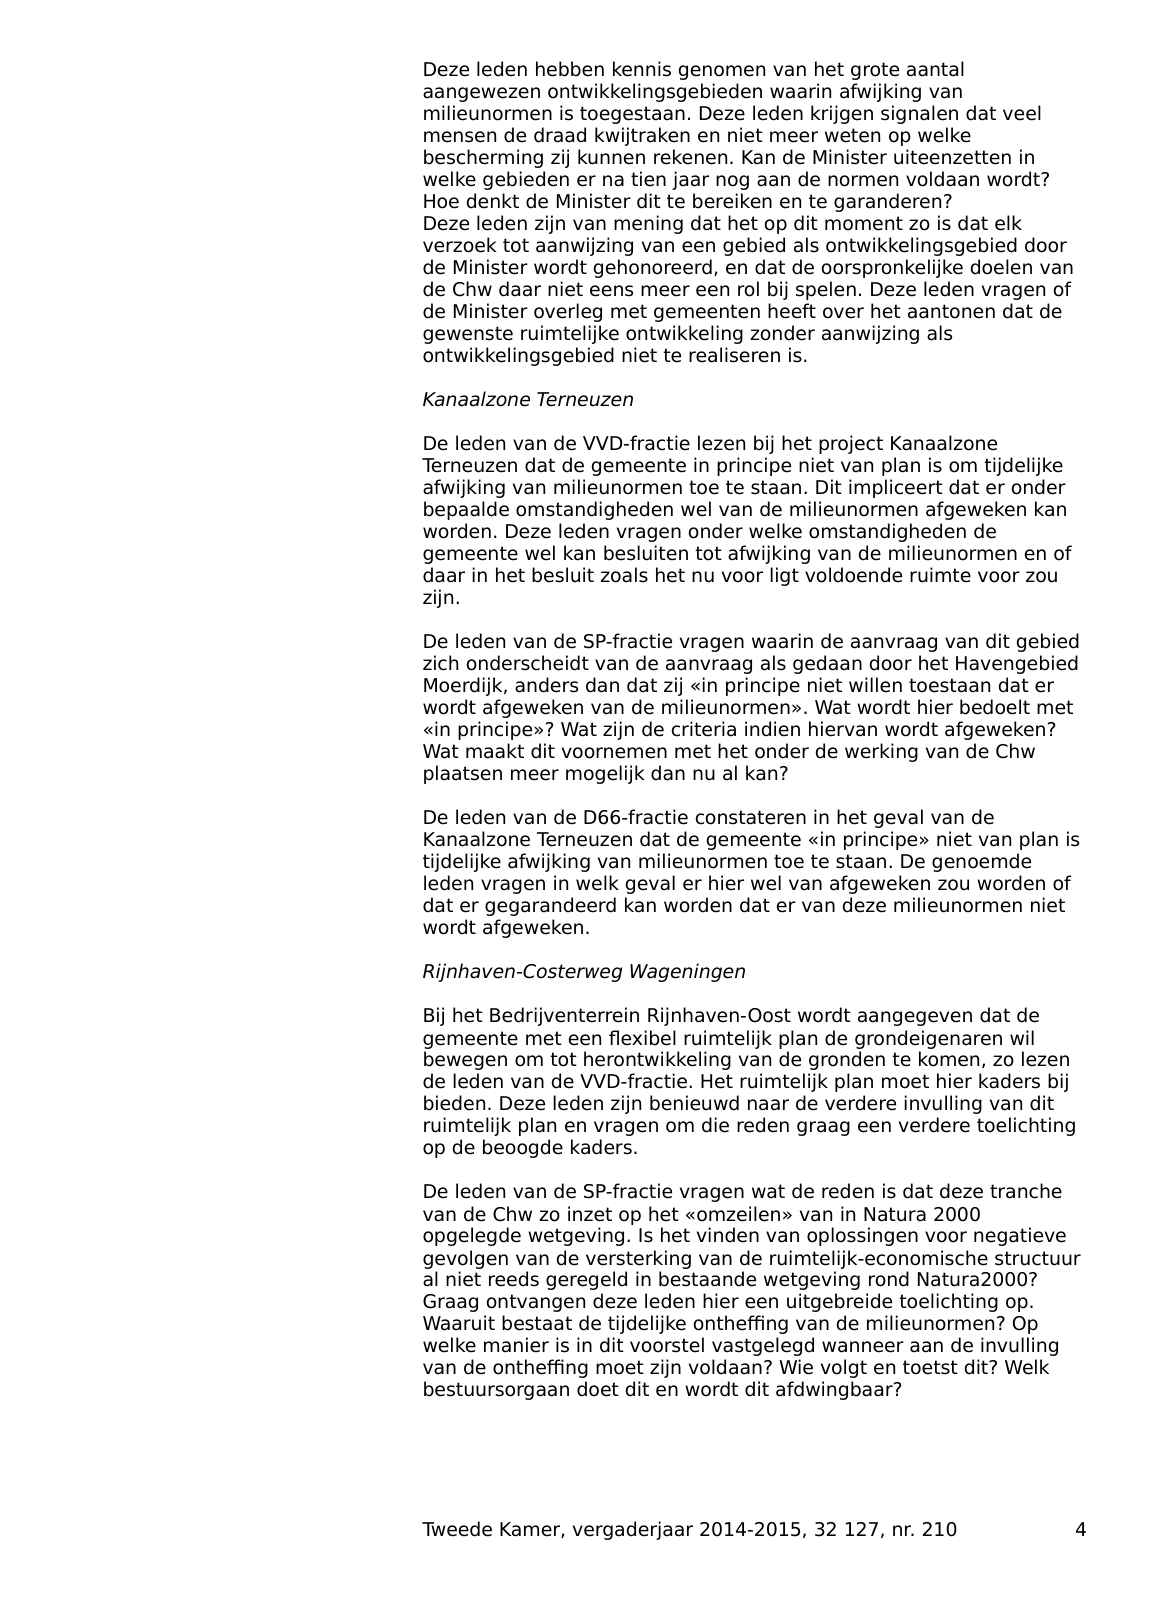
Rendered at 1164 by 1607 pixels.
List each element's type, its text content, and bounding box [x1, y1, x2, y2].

text De leden van de VVD-fractie lezen bij het project Kanaalzone Terneuzen dat de gemeente in principe niet van plan is om tijdelijke afwijking van milieunormen toe te staan. Dit impliceert dat er onder bepaalde omstandigheden wel van de milieunormen afgeweken kan worden. Deze leden vragen onder welke omstandigheden de gemeente wel kan besluiten tot afwijking van de milieunormen en of daar in het besluit zoals het nu voor ligt voldoende ruimte voor zou zijn. [422, 433, 1087, 609]
text Bij het Bedrijventerrein Rijnhaven-Oost wordt aangegeven dat de gemeente met een flexibel ruimtelijk plan de grondeigenaren wil bewegen om tot herontwikkeling van de gronden te komen, zo lezen de leden van de VVD-fractie. Het ruimtelijk plan moet hier kaders bij bieden. Deze leden zijn benieuwd naar de verdere invulling van dit ruimtelijk plan en vragen om die reden graag een verdere toelichting op de beoogde kaders. [422, 1005, 1087, 1159]
text De leden van de D66-fractie constateren in het geval van de Kanaalzone Terneuzen dat de gemeente «in principe» niet van plan is tijdelijke afwijking van milieunormen toe te staan. De genoemde leden vragen in welk geval er hier wel van afgeweken zou worden of dat er gegarandeerd kan worden dat er van deze milieunormen niet wordt afgeweken. [422, 807, 1087, 939]
text De leden van de SP-fractie vragen wat de reden is dat deze tranche van de Chw zo inzet op het «omzeilen» van in Natura 2000 opgelegde wetgeving. Is het vinden van oplossingen voor negatieve gevolgen van de versterking van de ruimtelijk-economische structuur al niet reeds geregeld in bestaande wetgeving rond Natura2000? Graag ontvangen deze leden hier een uitgebreide toelichting op. Waaruit bestaat de tijdelijke ontheffing van de milieunormen? Op welke manier is in dit voorstel vastgelegd wanneer aan de invulling van de ontheffing moet zijn voldaan? Wie volgt en toetst dit? Welk bestuursorgaan doet dit en wordt dit afdwingbaar? [422, 1181, 1087, 1401]
text Deze leden hebben kennis genomen van het grote aantal aangewezen ontwikkelingsgebieden waarin afwijking van milieunormen is toegestaan. Deze leden krijgen signalen dat veel mensen de draad kwijtraken en niet meer weten op welke bescherming zij kunnen rekenen. Kan de Minister uiteenzetten in welke gebieden er na tien jaar nog aan de normen voldaan wordt? Hoe denkt de Minister dit te bereiken en te garanderen? [422, 59, 1087, 213]
text De leden van de SP-fractie vragen waarin de aanvraag van dit gebied zich onderscheidt van de aanvraag als gedaan door het Havengebied Moerdijk, anders dan dat zij «in principe niet willen toestaan dat er wordt afgeweken van de milieunormen». Wat wordt hier bedoelt met «in principe»? Wat zijn de criteria indien hiervan wordt afgeweken? Wat maakt dit voornemen met het onder de werking van de Chw plaatsen meer mogelijk dan nu al kan? [422, 631, 1087, 785]
subtitle Kanaalzone Terneuzen [422, 389, 1087, 411]
subtitle Rijnhaven-Costerweg Wageningen [422, 961, 1087, 983]
text Deze leden zijn van mening dat het op dit moment zo is dat elk verzoek tot aanwijzing van een gebied als ontwikkelingsgebied door de Minister wordt gehonoreerd, en dat de oorspronkelijke doelen van de Chw daar niet eens meer een rol bij spelen. Deze leden vragen of de Minister overleg met gemeenten heeft over het aantonen dat de gewenste ruimtelijke ontwikkeling zonder aanwijzing als ontwikkelingsgebied niet te realiseren is. [422, 213, 1087, 367]
